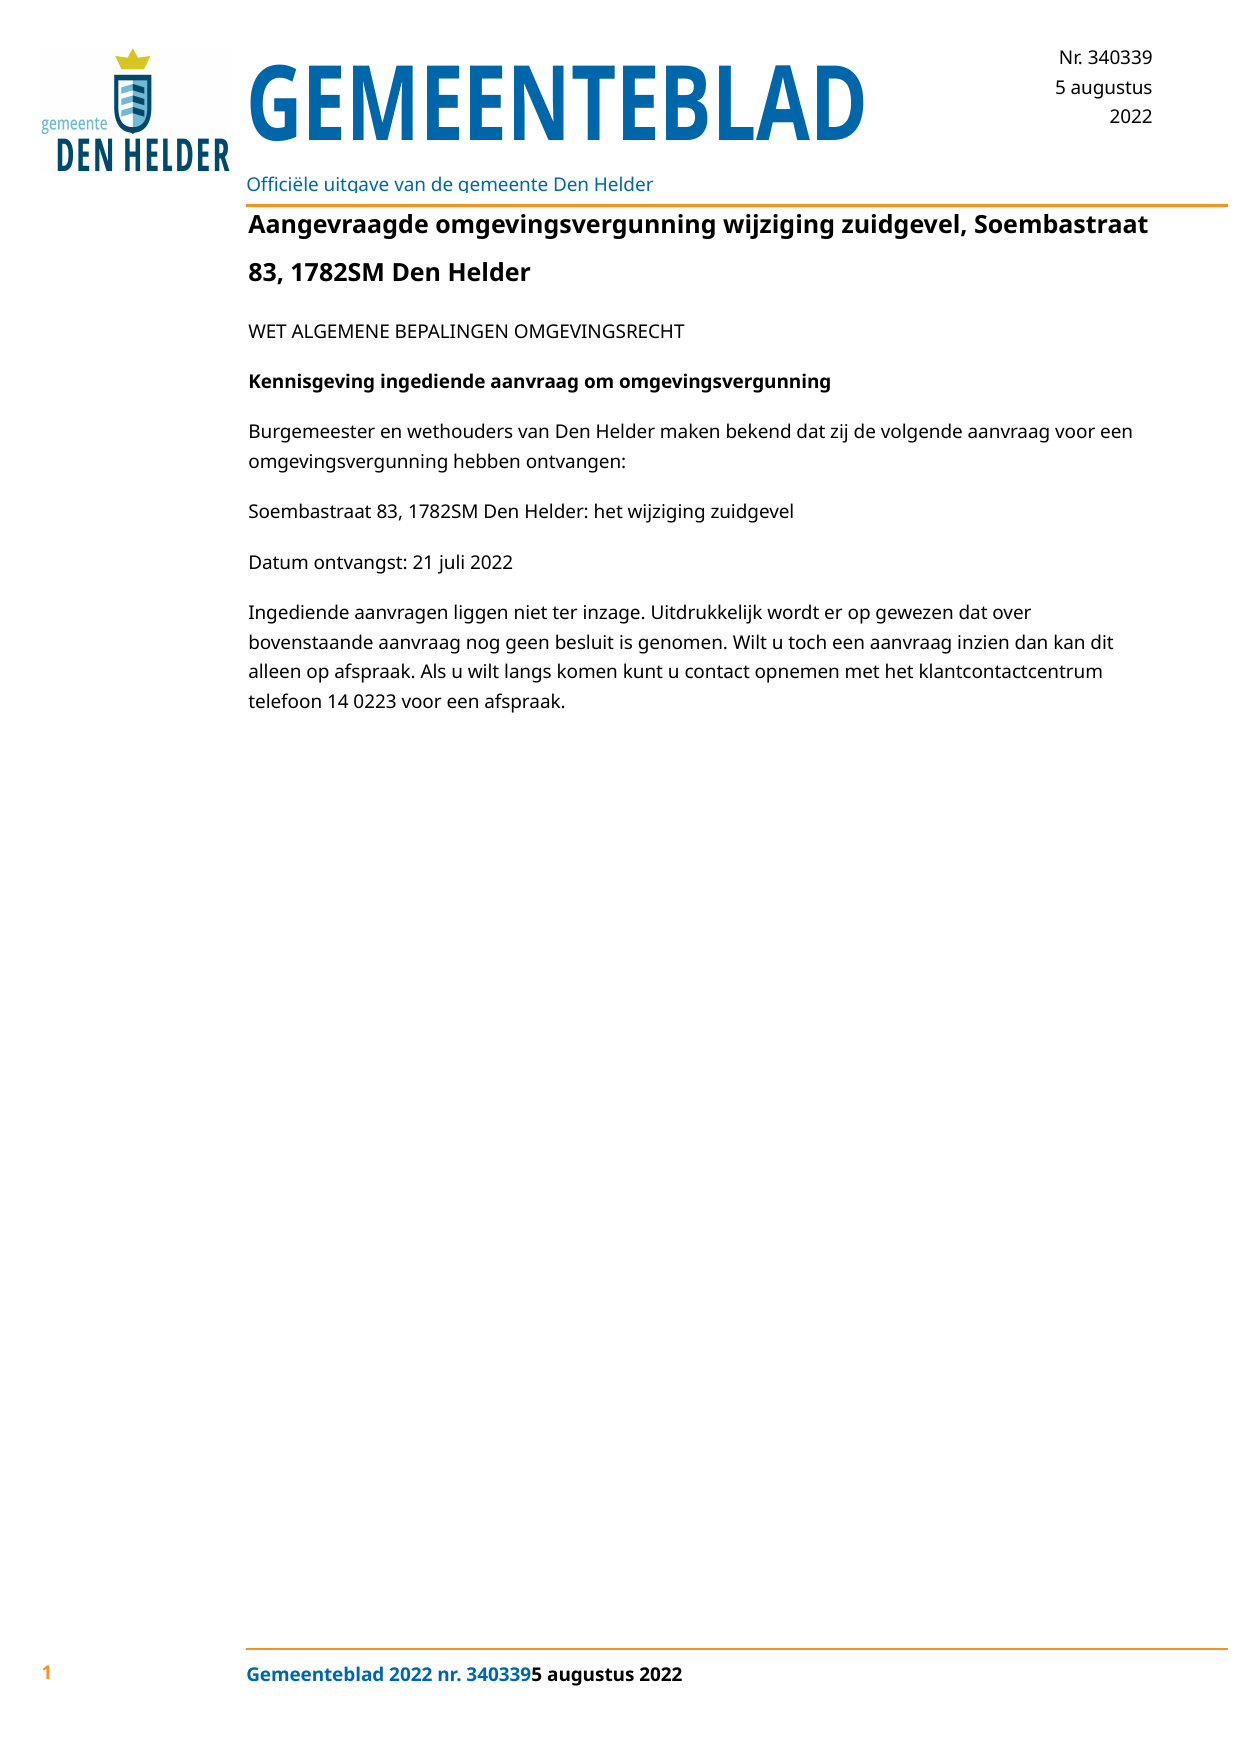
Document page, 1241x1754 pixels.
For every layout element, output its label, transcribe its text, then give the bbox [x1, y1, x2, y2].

text Datum ontvangst: 21 juli 2022 [248, 549, 1152, 575]
text Soembastraat 83, 1782SM Den Helder: het wijziging zuidgevel [248, 499, 1152, 524]
picture [130, 157, 135, 172]
text Burgemeester en wethouders van Den Helder maken bekend dat zij de volgende aanvraag voor een omgevingsvergunning hebben ontvangen: [248, 419, 1152, 474]
picture [100, 154, 106, 172]
picture [41, 47, 231, 172]
picture [63, 144, 68, 165]
text Ingediende aanvragen liggen niet ter inzage. Uitdrukkelijk wordt er op gewezen dat over bovenstaande aanvraag nog geen besluit is genomen. Wilt u toch een aanvraag inzien dan kan dit alleen op afspraak. Als u wilt langs komen kunt u contact opnemen met het klantcontactcentrum telefoon 14 0223 voor een afspraak. [248, 599, 1152, 714]
text Aangevraagde omgevingsvergunning wijziging zuidgevel, Soembastraat 83, 1782SM Den Helder [248, 207, 1152, 288]
text WET ALGEMENE BEPALINGEN OMGEVINGSRECHT [248, 318, 1152, 344]
picture [220, 160, 224, 172]
picture [182, 144, 187, 165]
text Kennisgeving ingediende aanvraag om omgevingsvergunning [248, 368, 1152, 394]
